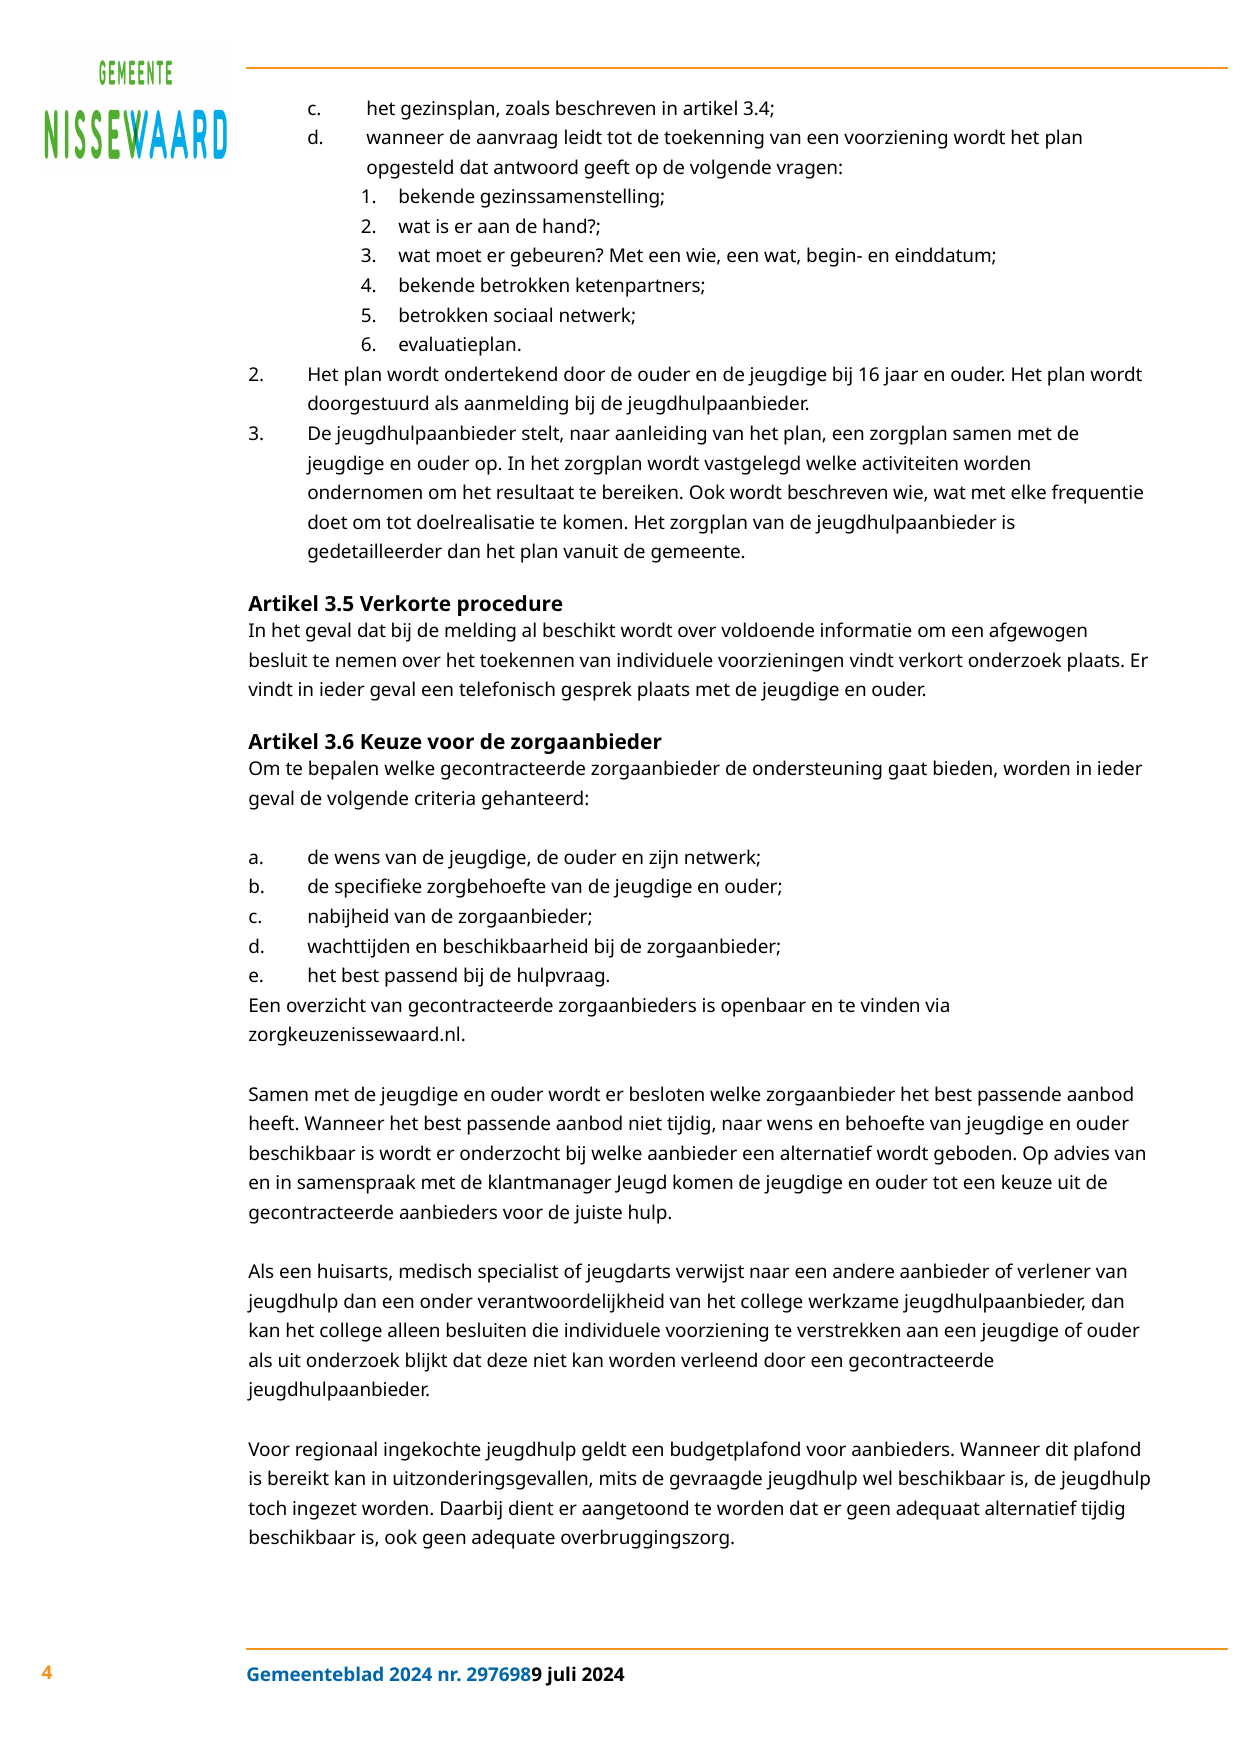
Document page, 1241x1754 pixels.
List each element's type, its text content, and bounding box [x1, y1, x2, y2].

text In het geval dat bij de melding al beschikt wordt over voldoende informatie om een afgewogen besluit te nemen over het toekennen van individuele voorzieningen vindt verkort onderzoek plaats. Er vindt in ieder geval een telefonisch gesprek plaats met de jeugdige en ouder. [248, 617, 1152, 702]
list het best passend bij de hulpvraag. [248, 962, 1152, 988]
text Artikel 3.5 Verkorte procedure [248, 589, 1152, 617]
list betrokken sociaal netwerk; [361, 302, 1152, 328]
text Om te bepalen welke gecontracteerde zorgaanbieder de ondersteuning gaat bieden, worden in ieder geval de volgende criteria gehanteerd: [248, 755, 1152, 811]
list de specifieke zorgbehoefte van de jeugdige en ouder; [248, 874, 1152, 899]
list wat is er aan de hand?; [361, 213, 1152, 239]
text Voor regionaal ingekochte jeugdhulp geldt een budgetplafond voor aanbieders. Wanneer dit plafond is bereikt kan in uitzonderingsgevallen, mits de gevraagde jeugdhulp wel beschikbaar is, de jeugdhulp toch ingezet worden. Daarbij dient er aangetoond te worden dat er geen adequaat alternatief tijdig beschikbaar is, ook geen adequate overbruggingszorg. [248, 1436, 1152, 1550]
list wanneer de aanvraag leidt tot de toekenning van een voorziening wordt het plan opgesteld dat antwoord geeft op de volgende vragen: [307, 124, 1152, 180]
list nabijheid van de zorgaanbieder; [248, 903, 1152, 929]
list de wens van de jeugdige, de ouder en zijn netwerk; [248, 844, 1152, 870]
picture [41, 47, 231, 172]
list wachttijden en beschikbaarheid bij de zorgaanbieder; [248, 933, 1152, 959]
list evaluatieplan. [361, 331, 1152, 357]
list Het plan wordt ondertekend door de ouder en de jeugdige bij 16 jaar en ouder. Het plan wordt doorgestuurd als aanmelding bij de jeugdhulpaanbieder. [248, 361, 1152, 416]
text Artikel 3.6 Keuze voor de zorgaanbieder [248, 727, 1152, 755]
text Een overzicht van gecontracteerde zorgaanbieders is openbaar en te vinden via zorgkeuzenissewaard.nl. [248, 992, 1152, 1047]
list bekende betrokken ketenpartners; [361, 272, 1152, 298]
text Samen met de jeugdige en ouder wordt er besloten welke zorgaanbieder het best passende aanbod heeft. Wanneer het best passende aanbod niet tijdig, naar wens en behoefte van jeugdige en ouder beschikbaar is wordt er onderzocht bij welke aanbieder een alternatief wordt geboden. Op advies van en in samenspraak met de klantmanager Jeugd komen de jeugdige en ouder tot een keuze uit de gecontracteerde aanbieders voor de juiste hulp. [248, 1081, 1152, 1225]
list wat moet er gebeuren? Met een wie, een wat, begin- en einddatum; [361, 243, 1152, 268]
list De jeugdhulpaanbieder stelt, naar aanleiding van het plan, een zorgplan samen met de jeugdige en ouder op. In het zorgplan wordt vastgelegd welke activiteiten worden ondernomen om het resultaat te bereiken. Ook wordt beschreven wie, wat met elke frequentie doet om tot doelrealisatie te komen. Het zorgplan van de jeugdhulpaanbieder is gedetailleerder dan het plan vanuit de gemeente. [248, 420, 1152, 564]
list bekende gezinssamenstelling; [361, 183, 1152, 209]
list het gezinsplan, zoals beschreven in artikel 3.4; [307, 95, 1152, 121]
text Als een huisarts, medisch specialist of jeugdarts verwijst naar een andere aanbieder of verlener van jeugdhulp dan een onder verantwoordelijkheid van het college werkzame jeugdhulpaanbieder, dan kan het college alleen besluiten die individuele voorziening te verstrekken aan een jeugdige of ouder als uit onderzoek blijkt dat deze niet kan worden verleend door een gecontracteerde jeugdhulpaanbieder. [248, 1258, 1152, 1402]
